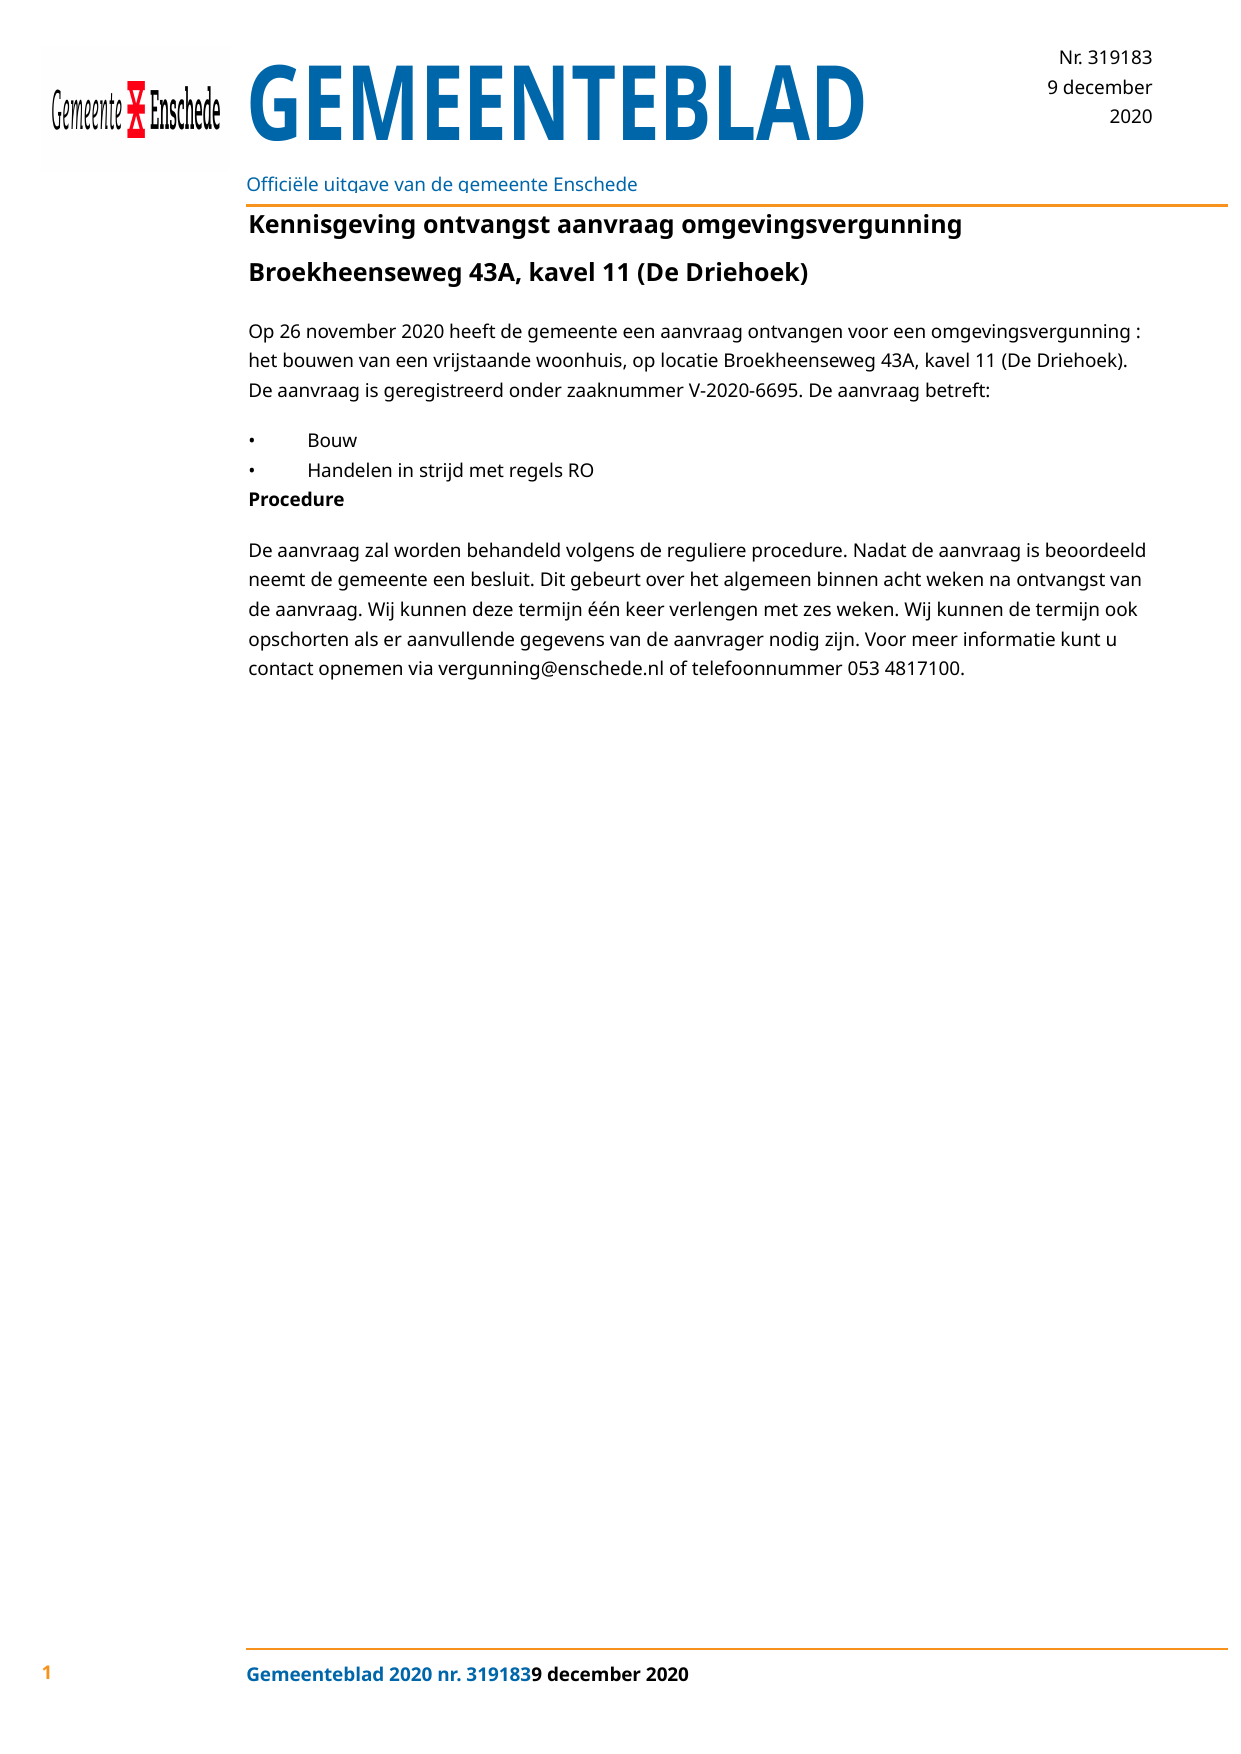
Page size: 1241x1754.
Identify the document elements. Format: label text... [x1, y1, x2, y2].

text Op 26 november 2020 heeft de gemeente een aanvraag ontvangen voor een omgevingsvergunning : het bouwen van een vrijstaande woonhuis, op locatie Broekheenseweg 43A, kavel 11 (De Driehoek). De aanvraag is geregistreerd onder zaaknummer V-2020-6695. De aanvraag betreft: [248, 318, 1152, 403]
text Kennisgeving ontvangst aanvraag omgevingsvergunning Broekheenseweg 43A, kavel 11 (De Driehoek) [248, 207, 1152, 288]
list Bouw [248, 427, 1152, 453]
picture [41, 47, 231, 172]
list Handelen in strijd met regels RO [248, 457, 1152, 483]
text Procedure [248, 487, 1152, 512]
text De aanvraag zal worden behandeld volgens de reguliere procedure. Nadat de aanvraag is beoordeeld neemt de gemeente een besluit. Dit gebeurt over het algemeen binnen acht weken na ontvangst van de aanvraag. Wij kunnen deze termijn één keer verlengen met zes weken. Wij kunnen de termijn ook opschorten als er aanvullende gegevens van de aanvrager nodig zijn. Voor meer informatie kunt u contact opnemen via vergunning@enschede.nl of telefoonnummer 053 4817100. [248, 537, 1152, 681]
